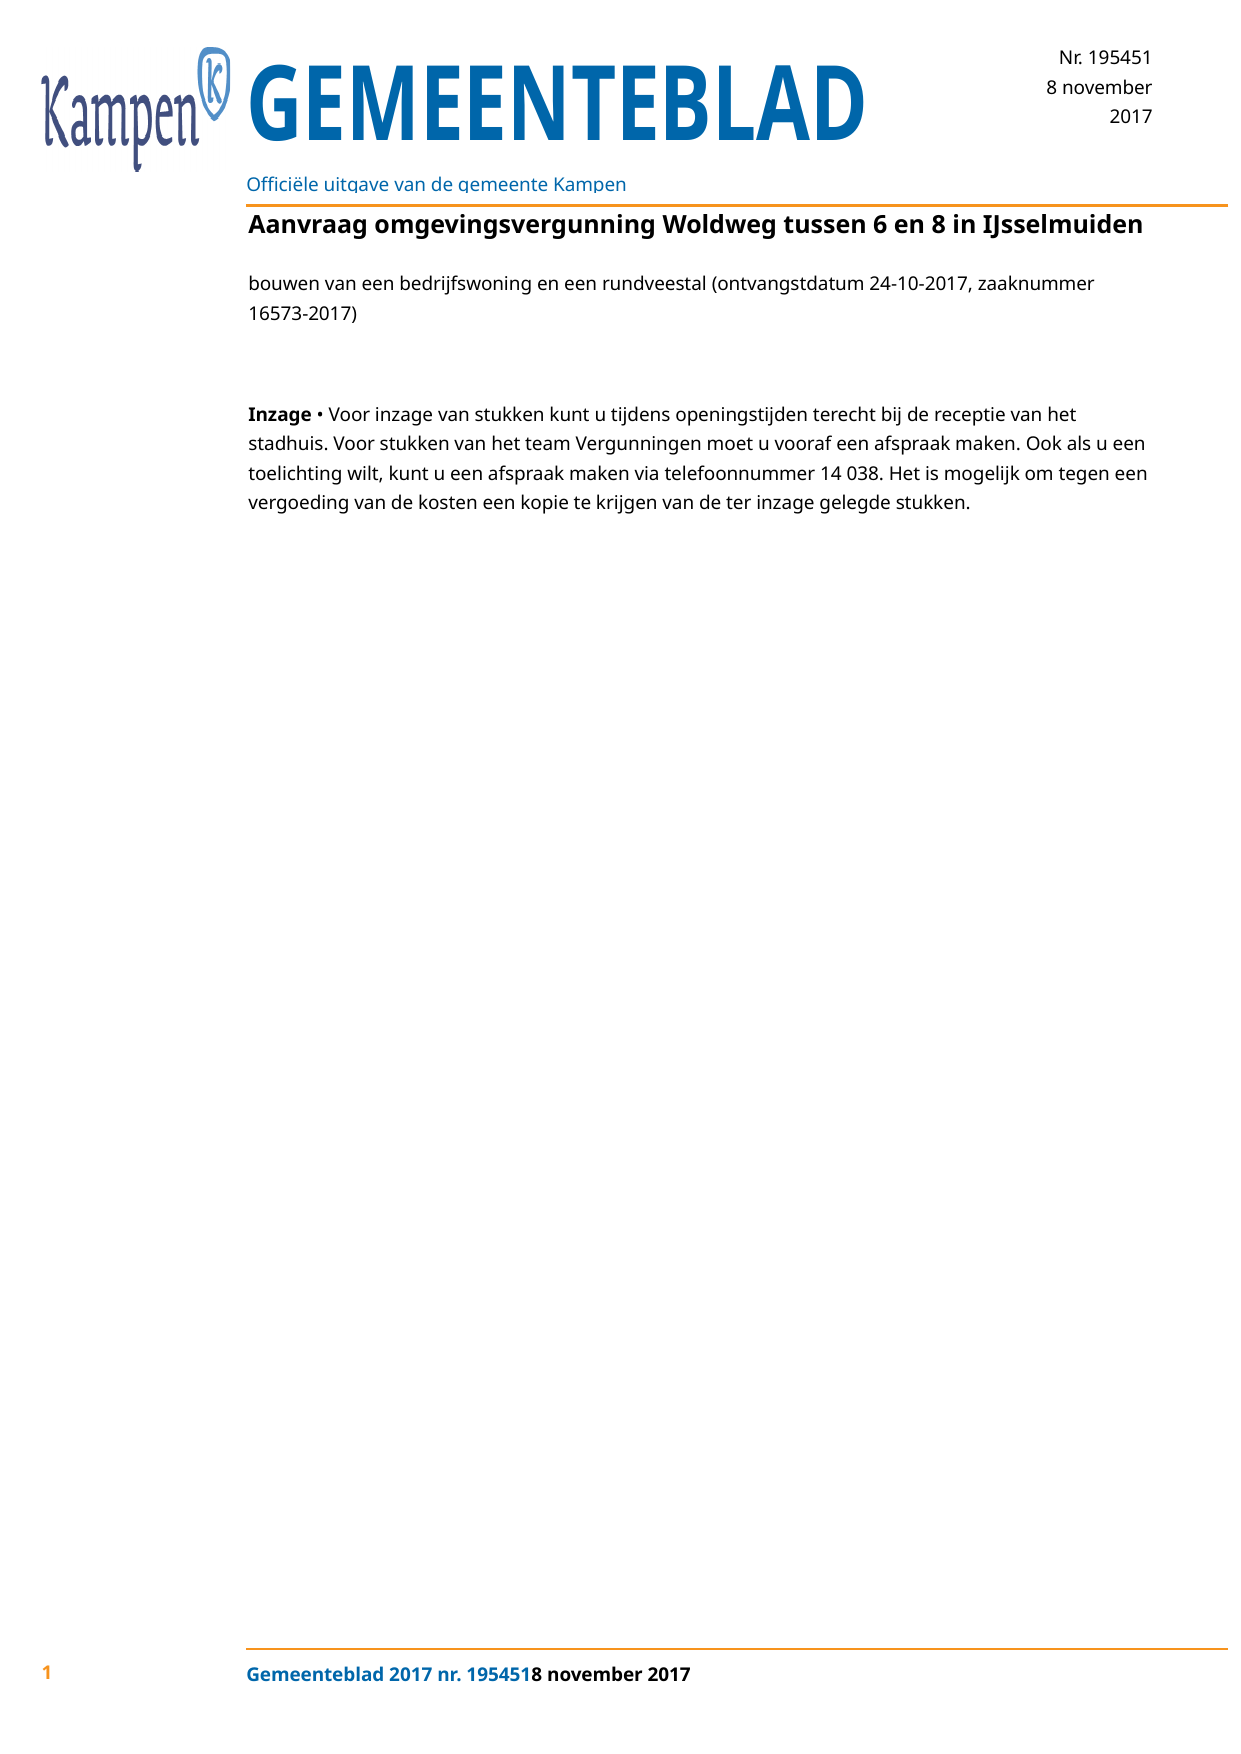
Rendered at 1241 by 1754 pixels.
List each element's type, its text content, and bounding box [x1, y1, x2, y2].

picture [41, 47, 231, 172]
text Inzage • Voor inzage van stukken kunt u tijdens openingstijden terecht bij de receptie van het stadhuis. Voor stukken van het team Vergunningen moet u vooraf een afspraak maken. Ook als u een toelichting wilt, kunt u een afspraak maken via telefoonnummer 14 038. Het is mogelijk om tegen een vergoeding van de kosten een kopie te krijgen van de ter inzage gelegde stukken. [248, 401, 1152, 515]
text bouwen van een bedrijfswoning en een rundveestal (ontvangstdatum 24-10-2017, zaaknummer 16573-2017) [248, 270, 1152, 326]
text Aanvraag omgevingsvergunning Woldweg tussen 6 en 8 in IJsselmuiden [248, 207, 1152, 241]
